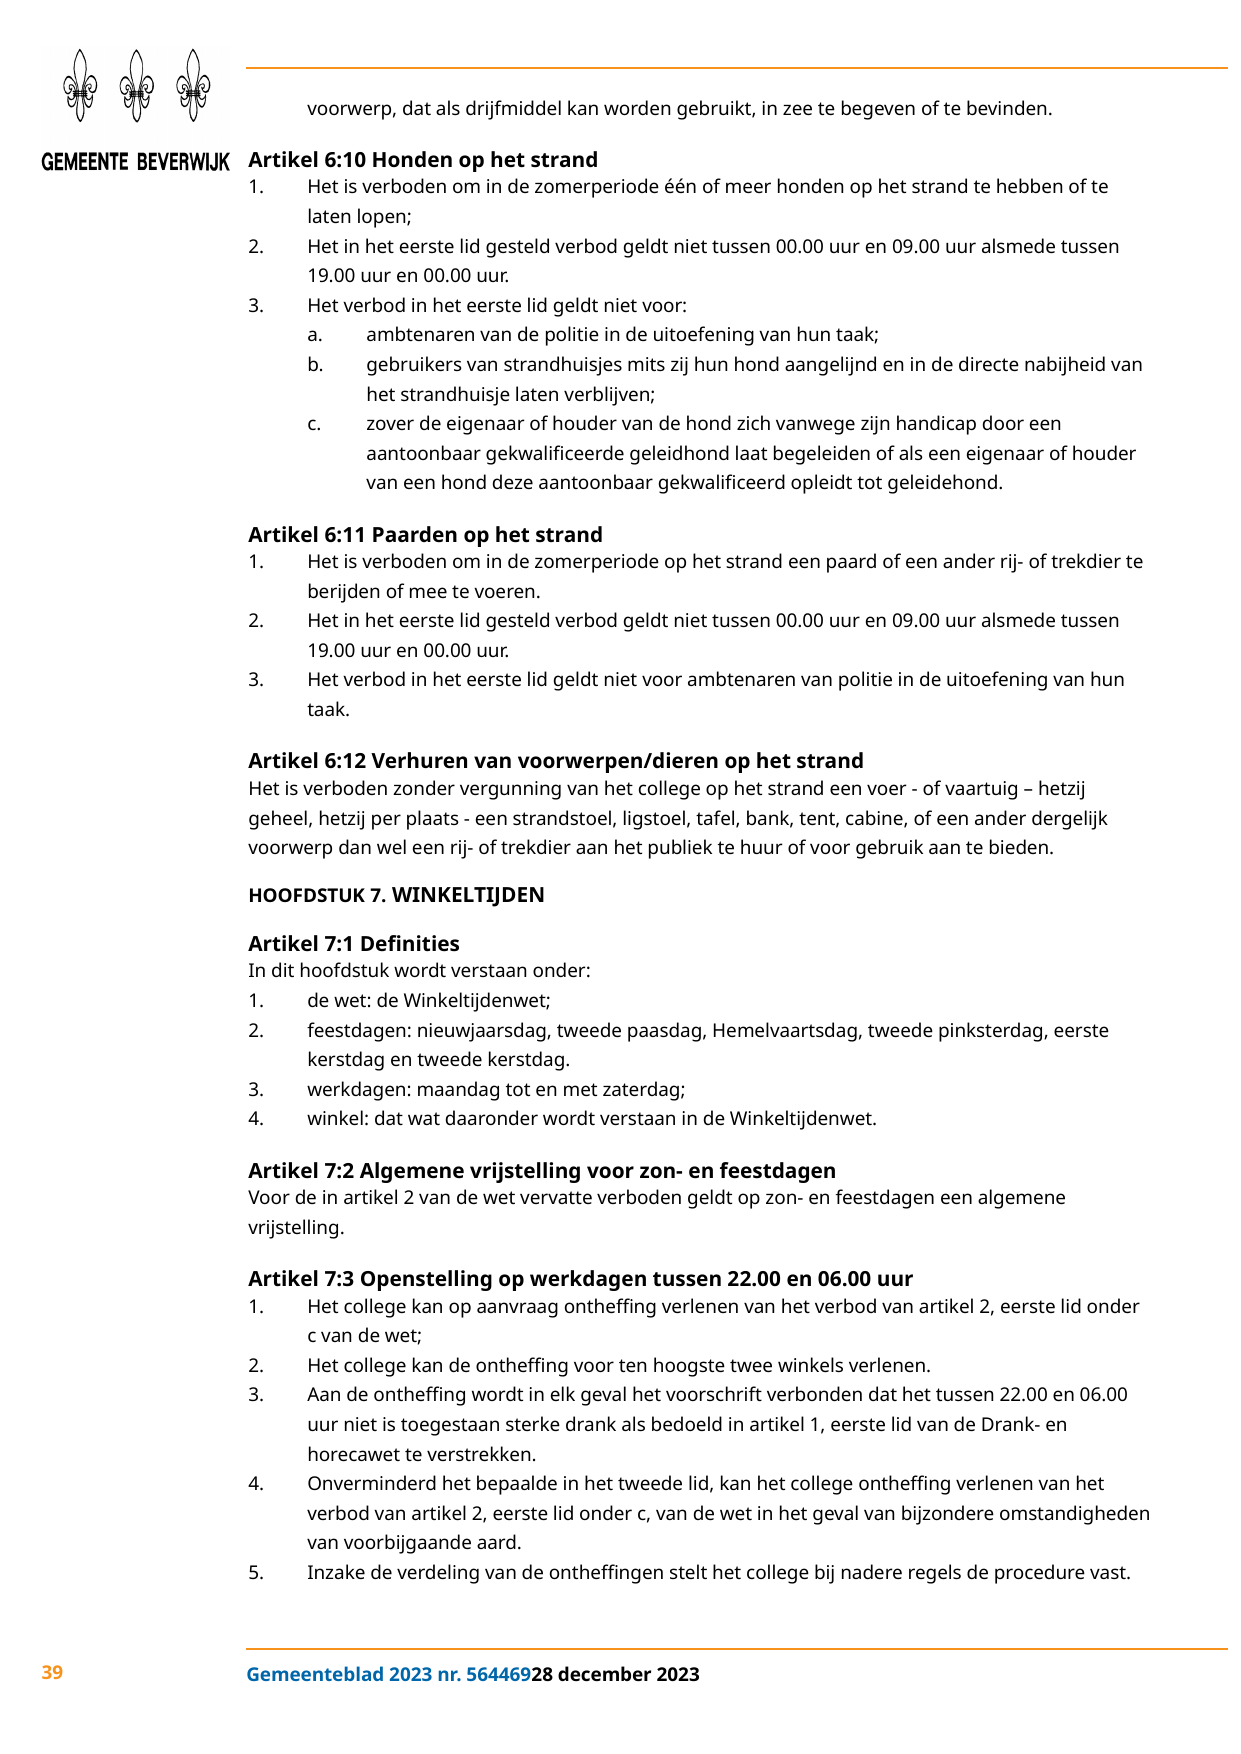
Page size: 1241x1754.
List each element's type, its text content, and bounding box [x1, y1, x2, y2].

list Het is verboden om in de zomerperiode op het strand een paard of een ander rij- of trekdier te berijden of mee te voeren. [248, 548, 1152, 604]
list Inzake de verdeling van de ontheffingen stelt het college bij nadere regels de procedure vast. [248, 1559, 1152, 1585]
list Het is verboden om in de zomerperiode één of meer honden op het strand te hebben of te laten lopen; [248, 174, 1152, 229]
text Het is verboden zonder vergunning van het college op het strand een voer - of vaartuig – hetzij geheel, hetzij per plaats - een strandstoel, ligstoel, tafel, bank, tent, cabine, of een ander dergelijk voorwerp dan wel een rij- of trekdier aan het publiek te huur of voor gebruik aan te bieden. [248, 775, 1152, 860]
list Het verbod in het eerste lid geldt niet voor: [248, 292, 1152, 318]
list Het college kan op aanvraag ontheffing verlenen van het verbod van artikel 2, eerste lid onder c van de wet; [248, 1293, 1152, 1348]
list Het in het eerste lid gesteld verbod geldt niet tussen 00.00 uur en 09.00 uur alsmede tussen 19.00 uur en 00.00 uur. [248, 607, 1152, 663]
picture [41, 47, 231, 172]
text Artikel 7:1 Definities [248, 929, 1152, 958]
list zover de eigenaar of houder van de hond zich vanwege zijn handicap door een aantoonbaar gekwalificeerde geleidhond laat begeleiden of als een eigenaar of houder van een hond deze aantoonbaar gekwalificeerd opleidt tot geleidehond. [307, 410, 1152, 495]
list Aan de ontheffing wordt in elk geval het voorschrift verbonden dat het tussen 22.00 en 06.00 uur niet is toegestaan sterke drank als bedoeld in artikel 1, eerste lid van de Drank- en horecawet te verstrekken. [248, 1382, 1152, 1466]
list Onverminderd het bepaalde in het tweede lid, kan het college ontheffing verlenen van het verbod van artikel 2, eerste lid onder c, van de wet in het geval van bijzondere omstandigheden van voorbijgaande aard. [248, 1470, 1152, 1555]
text Artikel 7:3 Openstelling op werkdagen tussen 22.00 en 06.00 uur [248, 1264, 1152, 1293]
text Artikel 6:10 Honden op het strand [248, 145, 1152, 174]
text Artikel 7:2 Algemene vrijstelling voor zon- en feestdagen [248, 1156, 1152, 1184]
list gebruikers van strandhuisjes mits zij hun hond aangelijnd en in de directe nabijheid van het strandhuisje laten verblijven; [307, 351, 1152, 406]
list ambtenaren van de politie in de uitoefening van hun taak; [307, 322, 1152, 347]
list Het verbod in het eerste lid geldt niet voor ambtenaren van politie in de uitoefening van hun taak. [248, 667, 1152, 722]
list werkdagen: maandag tot en met zaterdag; [248, 1076, 1152, 1102]
text HOOFDSTUK 7. WINKELTIJDEN [248, 880, 1152, 908]
list Het college kan de ontheffing voor ten hoogste twee winkels verlenen. [248, 1352, 1152, 1378]
text Artikel 6:12 Verhuren van voorwerpen/dieren op het strand [248, 747, 1152, 775]
list feestdagen: nieuwjaarsdag, tweede paasdag, Hemelvaartsdag, tweede pinksterdag, eerste kerstdag en tweede kerstdag. [248, 1017, 1152, 1072]
text Artikel 6:11 Paarden op het strand [248, 520, 1152, 548]
list voorwerp, dat als drijfmiddel kan worden gebruikt, in zee te begeven of te bevinden. [248, 95, 1152, 121]
text Voor de in artikel 2 van de wet vervatte verboden geldt op zon- en feestdagen een algemene vrijstelling. [248, 1184, 1152, 1240]
list winkel: dat wat daaronder wordt verstaan in de Winkeltijdenwet. [248, 1106, 1152, 1131]
list Het in het eerste lid gesteld verbod geldt niet tussen 00.00 uur en 09.00 uur alsmede tussen 19.00 uur en 00.00 uur. [248, 233, 1152, 288]
text In dit hoofdstuk wordt verstaan onder: [248, 958, 1152, 983]
list de wet: de Winkeltijdenwet; [248, 987, 1152, 1013]
